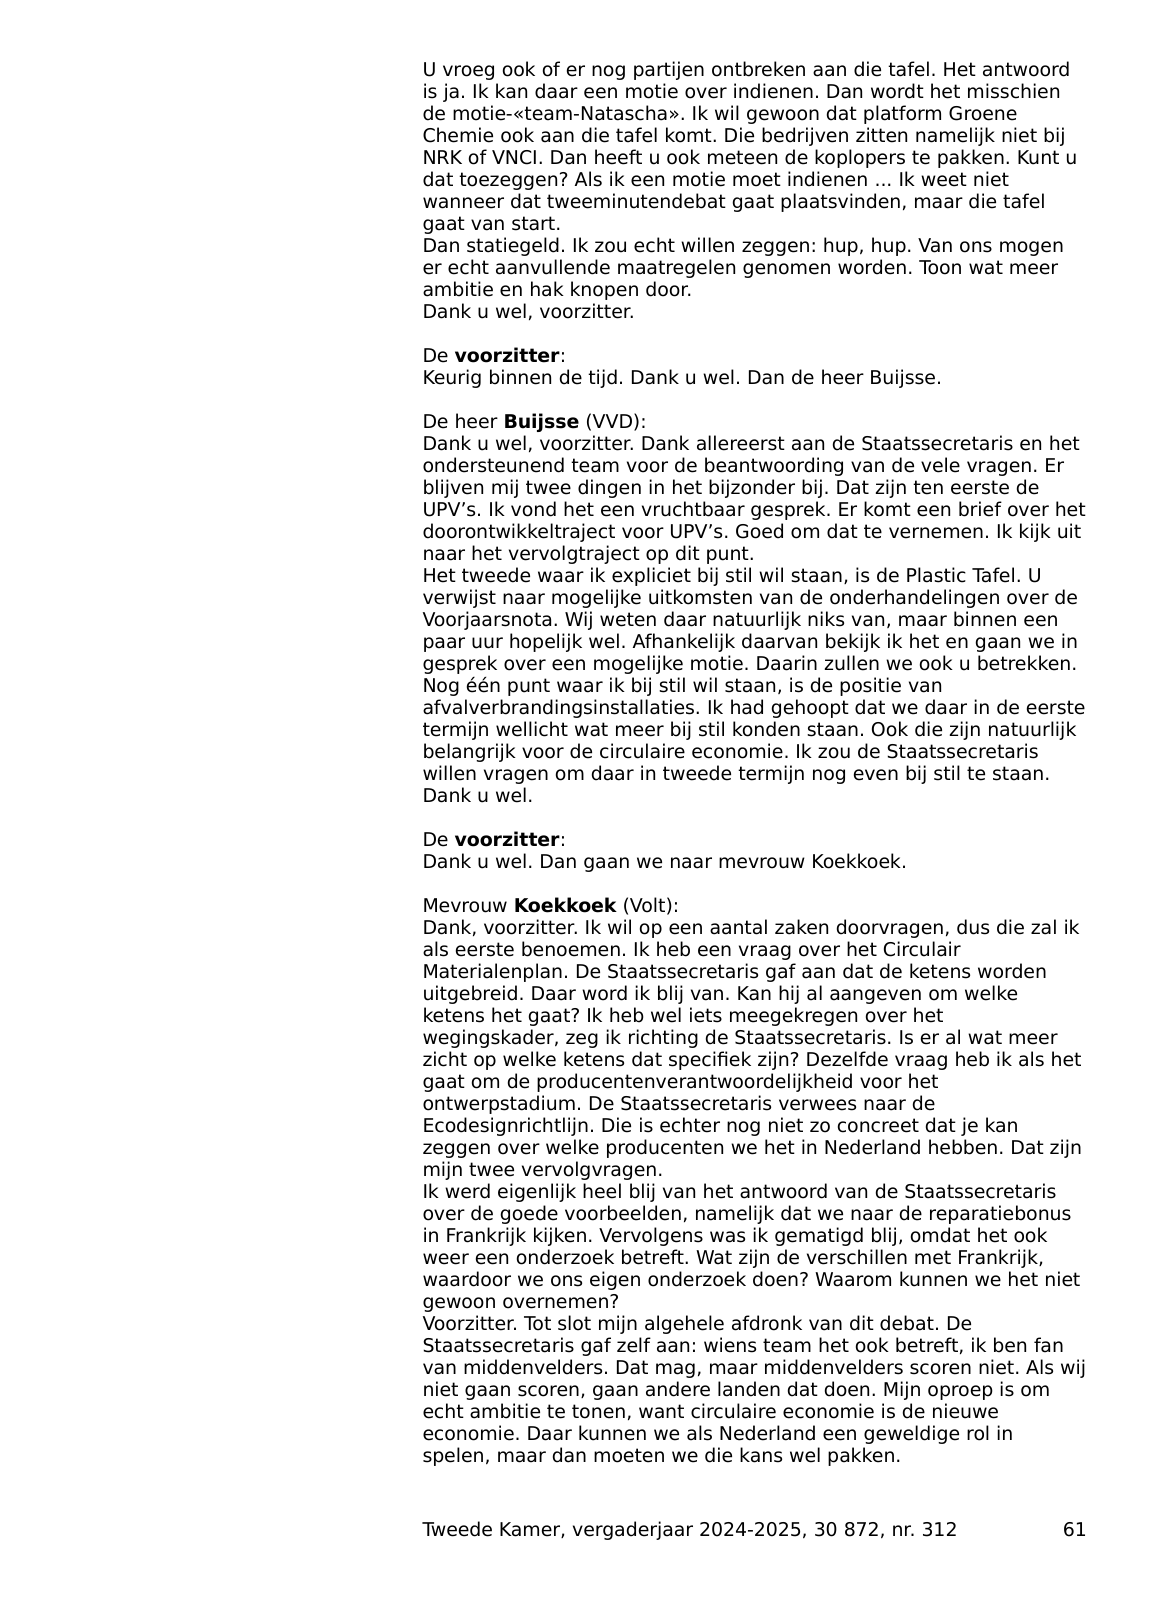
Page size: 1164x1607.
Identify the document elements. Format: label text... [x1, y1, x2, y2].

text De heer Buijsse (VVD): [422, 411, 1087, 433]
text Het tweede waar ik expliciet bij stil wil staan, is de Plastic Tafel. U verwijst naar mogelijke uitkomsten van de onderhandelingen over de Voorjaarsnota. Wij weten daar natuurlijk niks van, maar binnen een paar uur hopelijk wel. Afhankelijk daarvan bekijk ik het en gaan we in gesprek over een mogelijke motie. Daarin zullen we ook u betrekken. [422, 565, 1087, 675]
text Dan statiegeld. Ik zou echt willen zeggen: hup, hup. Van ons mogen er echt aanvullende maatregelen genomen worden. Toon wat meer ambitie en hak knopen door. [422, 235, 1087, 301]
text U vroeg ook of er nog partijen ontbreken aan die tafel. Het antwoord is ja. Ik kan daar een motie over indienen. Dan wordt het misschien de motie-«team-Natascha». Ik wil gewoon dat platform Groene Chemie ook aan die tafel komt. Die bedrijven zitten namelijk niet bij NRK of VNCI. Dan heeft u ook meteen de koplopers te pakken. Kunt u dat toezeggen? Als ik een motie moet indienen ... Ik weet niet wanneer dat tweeminutendebat gaat plaatsvinden, maar die tafel gaat van start. [422, 59, 1087, 235]
text De voorzitter: [422, 829, 1087, 851]
text Dank, voorzitter. Ik wil op een aantal zaken doorvragen, dus die zal ik als eerste benoemen. Ik heb een vraag over het Circulair Materialenplan. De Staatssecretaris gaf aan dat de ketens worden uitgebreid. Daar word ik blij van. Kan hij al aangeven om welke ketens het gaat? Ik heb wel iets meegekregen over het wegingskader, zeg ik richting de Staatssecretaris. Is er al wat meer zicht op welke ketens dat specifiek zijn? Dezelfde vraag heb ik als het gaat om de producentenverantwoordelijkheid voor het ontwerpstadium. De Staatssecretaris verwees naar de Ecodesignrichtlijn. Die is echter nog niet zo concreet dat je kan zeggen over welke producenten we het in Nederland hebben. Dat zijn mijn twee vervolgvragen. [422, 917, 1087, 1181]
text Dank u wel, voorzitter. [422, 301, 1087, 323]
text Ik werd eigenlijk heel blij van het antwoord van de Staatssecretaris over de goede voorbeelden, namelijk dat we naar de reparatiebonus in Frankrijk kijken. Vervolgens was ik gematigd blij, omdat het ook weer een onderzoek betreft. Wat zijn de verschillen met Frankrijk, waardoor we ons eigen onderzoek doen? Waarom kunnen we het niet gewoon overnemen? [422, 1181, 1087, 1313]
text Mevrouw Koekkoek (Volt): [422, 895, 1087, 917]
text Nog één punt waar ik bij stil wil staan, is de positie van afvalverbrandingsinstallaties. Ik had gehoopt dat we daar in de eerste termijn wellicht wat meer bij stil konden staan. Ook die zijn natuurlijk belangrijk voor de circulaire economie. Ik zou de Staatssecretaris willen vragen om daar in tweede termijn nog even bij stil te staan. [422, 675, 1087, 785]
text Dank u wel, voorzitter. Dank allereerst aan de Staatssecretaris en het ondersteunend team voor de beantwoording van de vele vragen. Er blijven mij twee dingen in het bijzonder bij. Dat zijn ten eerste de UPV’s. Ik vond het een vruchtbaar gesprek. Er komt een brief over het doorontwikkeltraject voor UPV’s. Goed om dat te vernemen. Ik kijk uit naar het vervolgtraject op dit punt. [422, 433, 1087, 565]
text Dank u wel. Dan gaan we naar mevrouw Koekkoek. [422, 851, 1087, 873]
text Keurig binnen de tijd. Dank u wel. Dan de heer Buijsse. [422, 367, 1087, 389]
text Dank u wel. [422, 785, 1087, 807]
text Voorzitter. Tot slot mijn algehele afdronk van dit debat. De Staatssecretaris gaf zelf aan: wiens team het ook betreft, ik ben fan van middenvelders. Dat mag, maar middenvelders scoren niet. Als wij niet gaan scoren, gaan andere landen dat doen. Mijn oproep is om echt ambitie te tonen, want circulaire economie is de nieuwe economie. Daar kunnen we als Nederland een geweldige rol in spelen, maar dan moeten we die kans wel pakken. [422, 1313, 1087, 1467]
text De voorzitter: [422, 345, 1087, 367]
